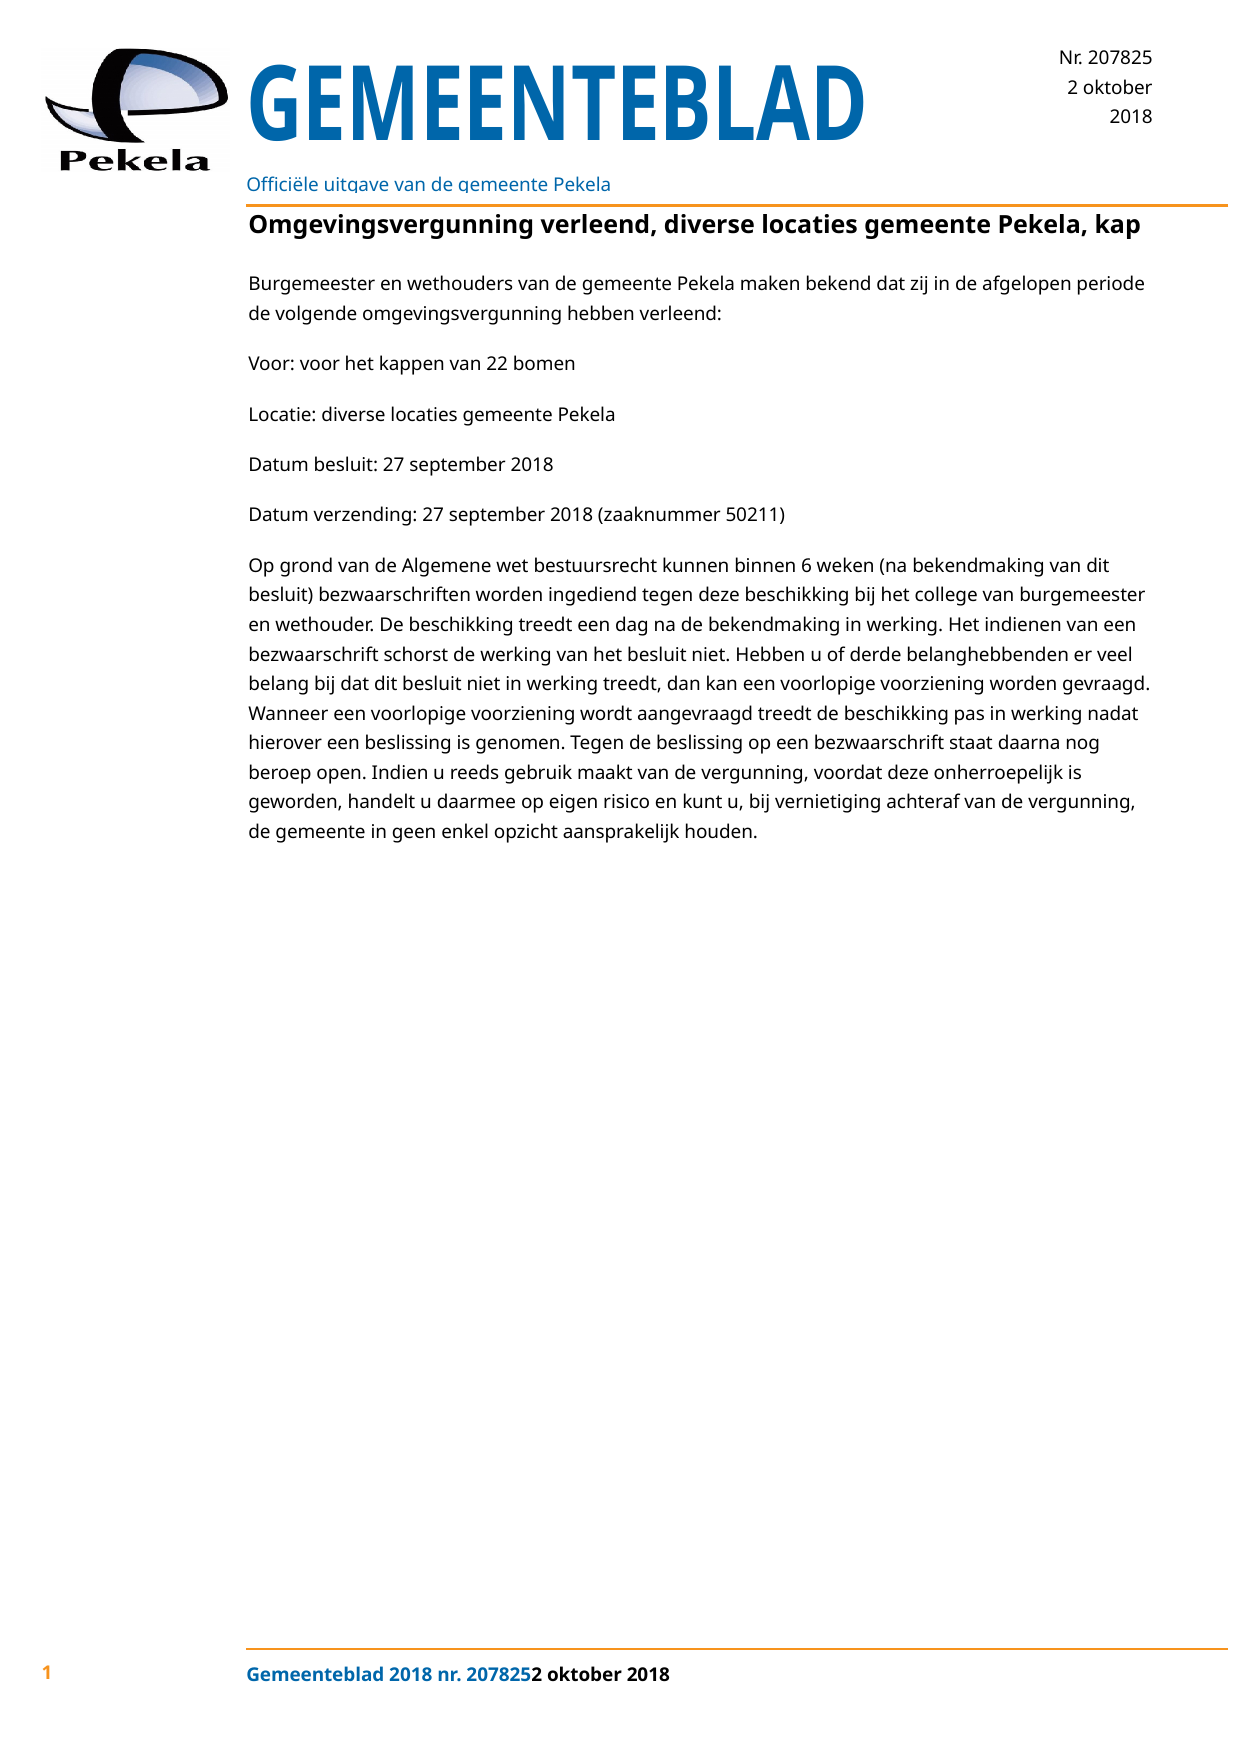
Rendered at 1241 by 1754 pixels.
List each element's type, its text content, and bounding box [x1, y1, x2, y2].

text Datum besluit: 27 september 2018 [248, 451, 1152, 477]
text Datum verzending: 27 september 2018 (zaaknummer 50211) [248, 502, 1152, 527]
text Burgemeester en wethouders van de gemeente Pekela maken bekend dat zij in de afgelopen periode de volgende omgevingsvergunning hebben verleend: [248, 270, 1152, 326]
picture [41, 47, 231, 172]
text Omgevingsvergunning verleend, diverse locaties gemeente Pekela, kap [248, 207, 1152, 241]
text Voor: voor het kappen van 22 bomen [248, 350, 1152, 376]
text Op grond van de Algemene wet bestuursrecht kunnen binnen 6 weken (na bekendmaking van dit besluit) bezwaarschriften worden ingediend tegen deze beschikking bij het college van burgemeester en wethouder. De beschikking treedt een dag na de bekendmaking in werking. Het indienen van een bezwaarschrift schorst de werking van het besluit niet. Hebben u of derde belanghebbenden er veel belang bij dat dit besluit niet in werking treedt, dan kan een voorlopige voorziening worden gevraagd. Wanneer een voorlopige voorziening wordt aangevraagd treedt de beschikking pas in werking nadat hierover een beslissing is genomen. Tegen de beslissing op een bezwaarschrift staat daarna nog beroep open. Indien u reeds gebruik maakt van de vergunning, voordat deze onherroepelijk is geworden, handelt u daarmee op eigen risico en kunt u, bij vernietiging achteraf van de vergunning, de gemeente in geen enkel opzicht aansprakelijk houden. [248, 552, 1152, 844]
text Locatie: diverse locaties gemeente Pekela [248, 401, 1152, 426]
